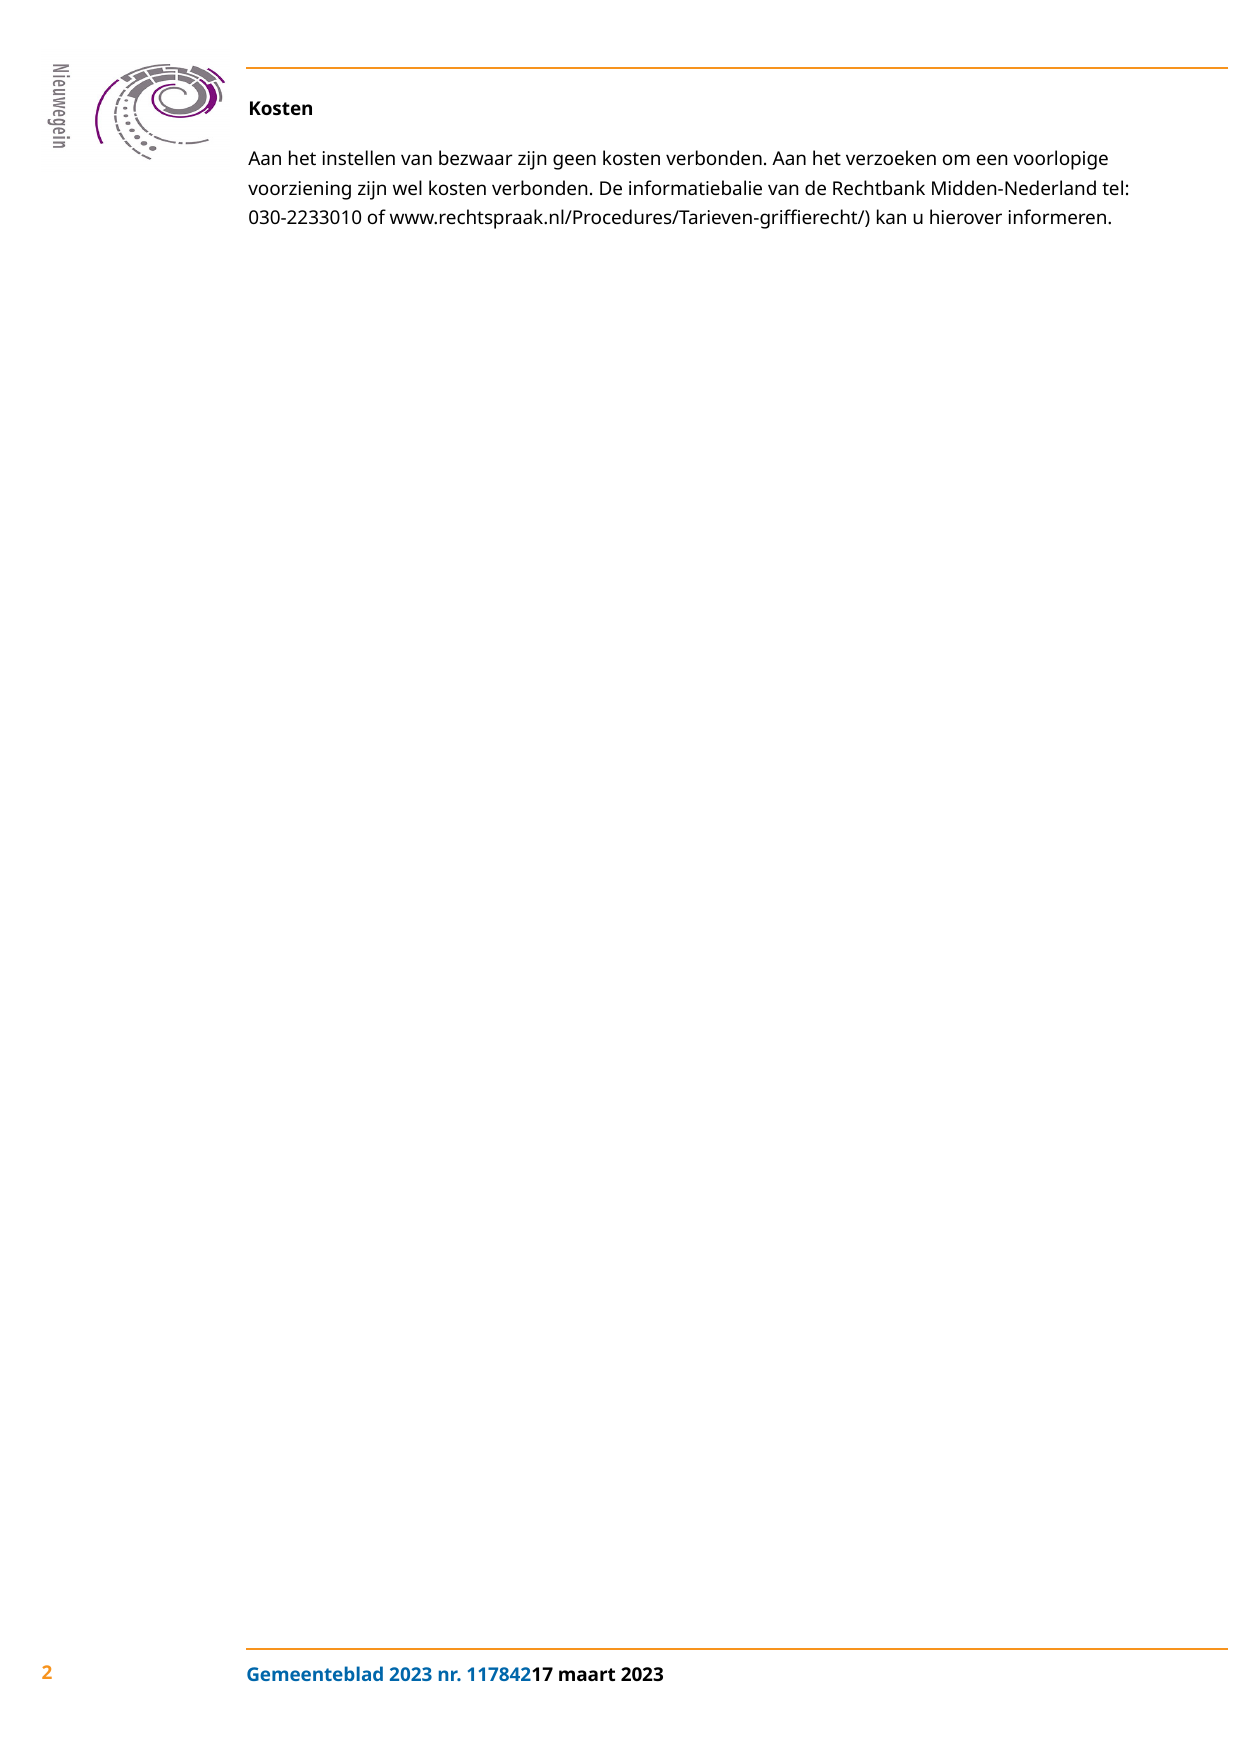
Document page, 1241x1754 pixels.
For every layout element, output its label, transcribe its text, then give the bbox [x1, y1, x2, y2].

text Aan het instellen van bezwaar zijn geen kosten verbonden. Aan het verzoeken om een voorlopige voorziening zijn wel kosten verbonden. De informatiebalie van de Rechtbank Midden-Nederland tel: 030-2233010 of www.rechtspraak.nl/Procedures/Tarieven-griffierecht/) kan u hierover informeren. [248, 145, 1152, 230]
picture [41, 47, 231, 172]
text Kosten [248, 95, 1152, 121]
